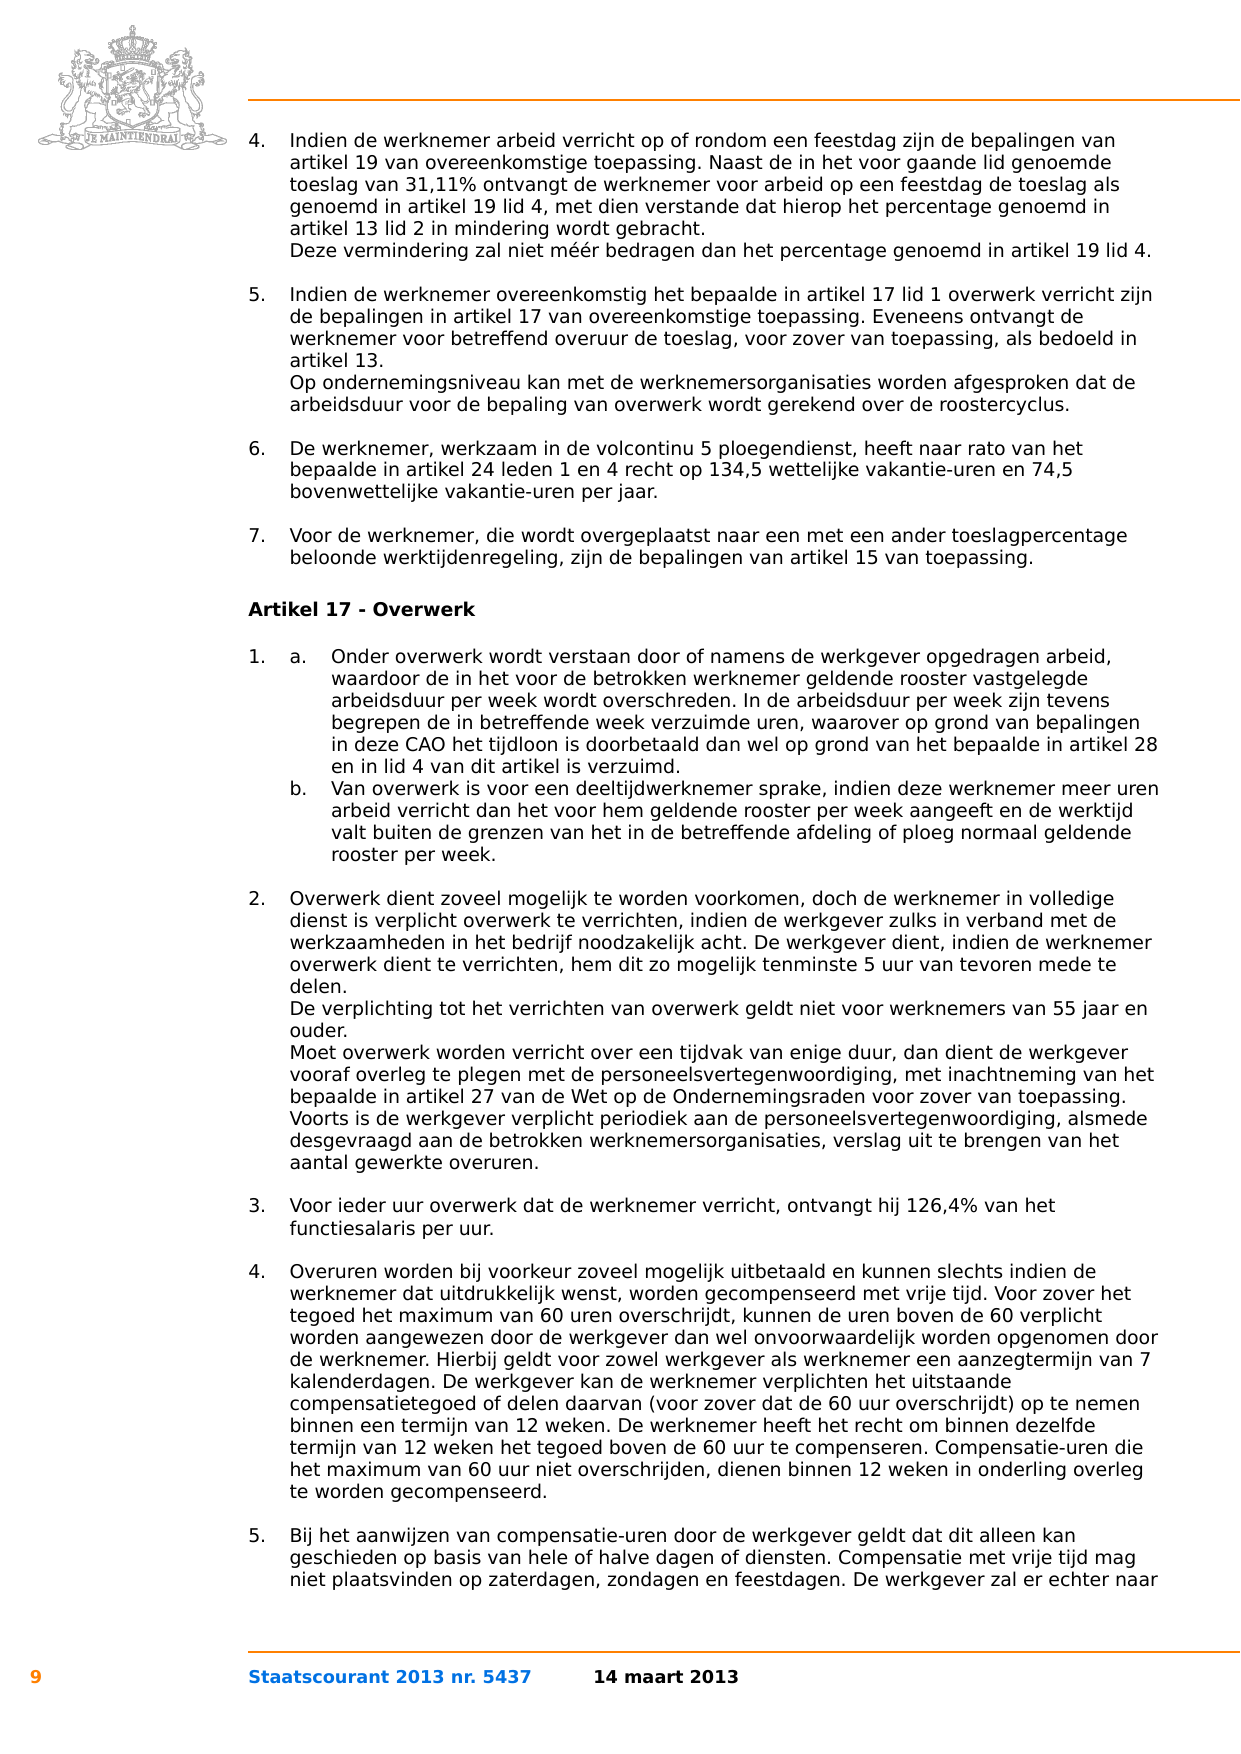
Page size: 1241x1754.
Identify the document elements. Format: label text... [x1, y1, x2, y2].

text Deze vermindering zal niet méér bedragen dan het percentage genoemd in artikel 19 lid 4. [289, 240, 1163, 262]
subtitle Artikel 17 - Overwerk [248, 599, 1163, 621]
text 5. Bij het aanwijzen van compensatie-uren door de werkgever geldt dat dit alleen kan geschieden op basis van hele of halve dagen of diensten. Compensatie met vrije tijd mag niet plaatsvinden op zaterdagen, zondagen en feestdagen. De werkgever zal er echter naar [248, 1525, 1163, 1591]
text 2. Overwerk dient zoveel mogelijk te worden voorkomen, doch de werknemer in volledige dienst is verplicht overwerk te verrichten, indien de werkgever zulks in verband met de werkzaamheden in het bedrijf noodzakelijk acht. De werkgever dient, indien de werknemer overwerk dient te verrichten, hem dit zo mogelijk tenminste 5 uur van tevoren mede te delen. [248, 888, 1163, 998]
text 6. De werknemer, werkzaam in de volcontinu 5 ploegendienst, heeft naar rato van het bepaalde in artikel 24 leden 1 en 4 recht op 134,5 wettelijke vakantie-uren en 74,5 bovenwettelijke vakantie-uren per jaar. [248, 437, 1163, 503]
text 3. Voor ieder uur overwerk dat de werknemer verricht, ontvangt hij 126,4% van het functiesalaris per uur. [248, 1195, 1163, 1239]
text Op ondernemingsniveau kan met de werknemersorganisaties worden afgesproken dat de arbeidsduur voor de bepaling van overwerk wordt gerekend over de roostercyclus. [289, 372, 1163, 416]
text De verplichting tot het verrichten van overwerk geldt niet voor werknemers van 55 jaar en ouder. [289, 998, 1163, 1042]
text Moet overwerk worden verricht over een tijdvak van enige duur, dan dient de werkgever vooraf overleg te plegen met de personeelsvertegenwoordiging, met inachtneming van het bepaalde in artikel 27 van de Wet op de Ondernemingsraden voor zover van toepassing. Voorts is de werkgever verplicht periodiek aan de personeelsvertegenwoordiging, alsmede desgevraagd aan de betrokken werknemersorganisaties, verslag uit te brengen van het aantal gewerkte overuren. [289, 1042, 1163, 1173]
text 4. Indien de werknemer arbeid verricht op of rondom een feestdag zijn de bepalingen van artikel 19 van overeenkomstige toepassing. Naast de in het voor gaande lid genoemde toeslag van 31,11% ontvangt de werknemer voor arbeid op een feestdag de toeslag als genoemd in artikel 19 lid 4, met dien verstande dat hierop het percentage genoemd in artikel 13 lid 2 in mindering wordt gebracht. [248, 130, 1163, 240]
text 7. Voor de werknemer, die wordt overgeplaatst naar een met een ander toeslagpercentage beloonde werktijdenregeling, zijn de bepalingen van artikel 15 van toepassing. [248, 525, 1163, 569]
text 4. Overuren worden bij voorkeur zoveel mogelijk uitbetaald en kunnen slechts indien de werknemer dat uitdrukkelijk wenst, worden gecompenseerd met vrije tijd. Voor zover het tegoed het maximum van 60 uren overschrijdt, kunnen de uren boven de 60 verplicht worden aangewezen door de werkgever dan wel onvoorwaardelijk worden opgenomen door de werknemer. Hierbij geldt voor zowel werkgever als werknemer een aanzegtermijn van 7 kalenderdagen. De werkgever kan de werknemer verplichten het uitstaande compensatietegoed of delen daarvan (voor zover dat de 60 uur overschrijdt) op te nemen binnen een termijn van 12 weken. De werknemer heeft het recht om binnen dezelfde termijn van 12 weken het tegoed boven de 60 uur te compenseren. Compensatie-uren die het maximum van 60 uur niet overschrijden, dienen binnen 12 weken in onderling overleg te worden gecompenseerd. [248, 1261, 1163, 1503]
text 5. Indien de werknemer overeenkomstig het bepaalde in artikel 17 lid 1 overwerk verricht zijn de bepalingen in artikel 17 van overeenkomstige toepassing. Eveneens ontvangt de werknemer voor betreffend overuur de toeslag, voor zover van toepassing, als bedoeld in artikel 13. [248, 284, 1163, 372]
text b. Van overwerk is voor een deeltijdwerknemer sprake, indien deze werknemer meer uren arbeid verricht dan het voor hem geldende rooster per week aangeeft en de werktijd valt buiten de grenzen van het in de betreffende afdeling of ploeg normaal geldende rooster per week. [289, 778, 1163, 866]
text 1. a. Onder overwerk wordt verstaan door of namens de werkgever opgedragen arbeid, waardoor de in het voor de betrokken werknemer geldende rooster vastgelegde arbeidsduur per week wordt overschreden. In de arbeidsduur per week zijn tevens begrepen de in betreffende week verzuimde uren, waarover op grond van bepalingen in deze CAO het tijdloon is doorbetaald dan wel op grond van het bepaalde in artikel 28 en in lid 4 van dit artikel is verzuimd. [248, 646, 1163, 778]
picture [38, 25, 227, 150]
